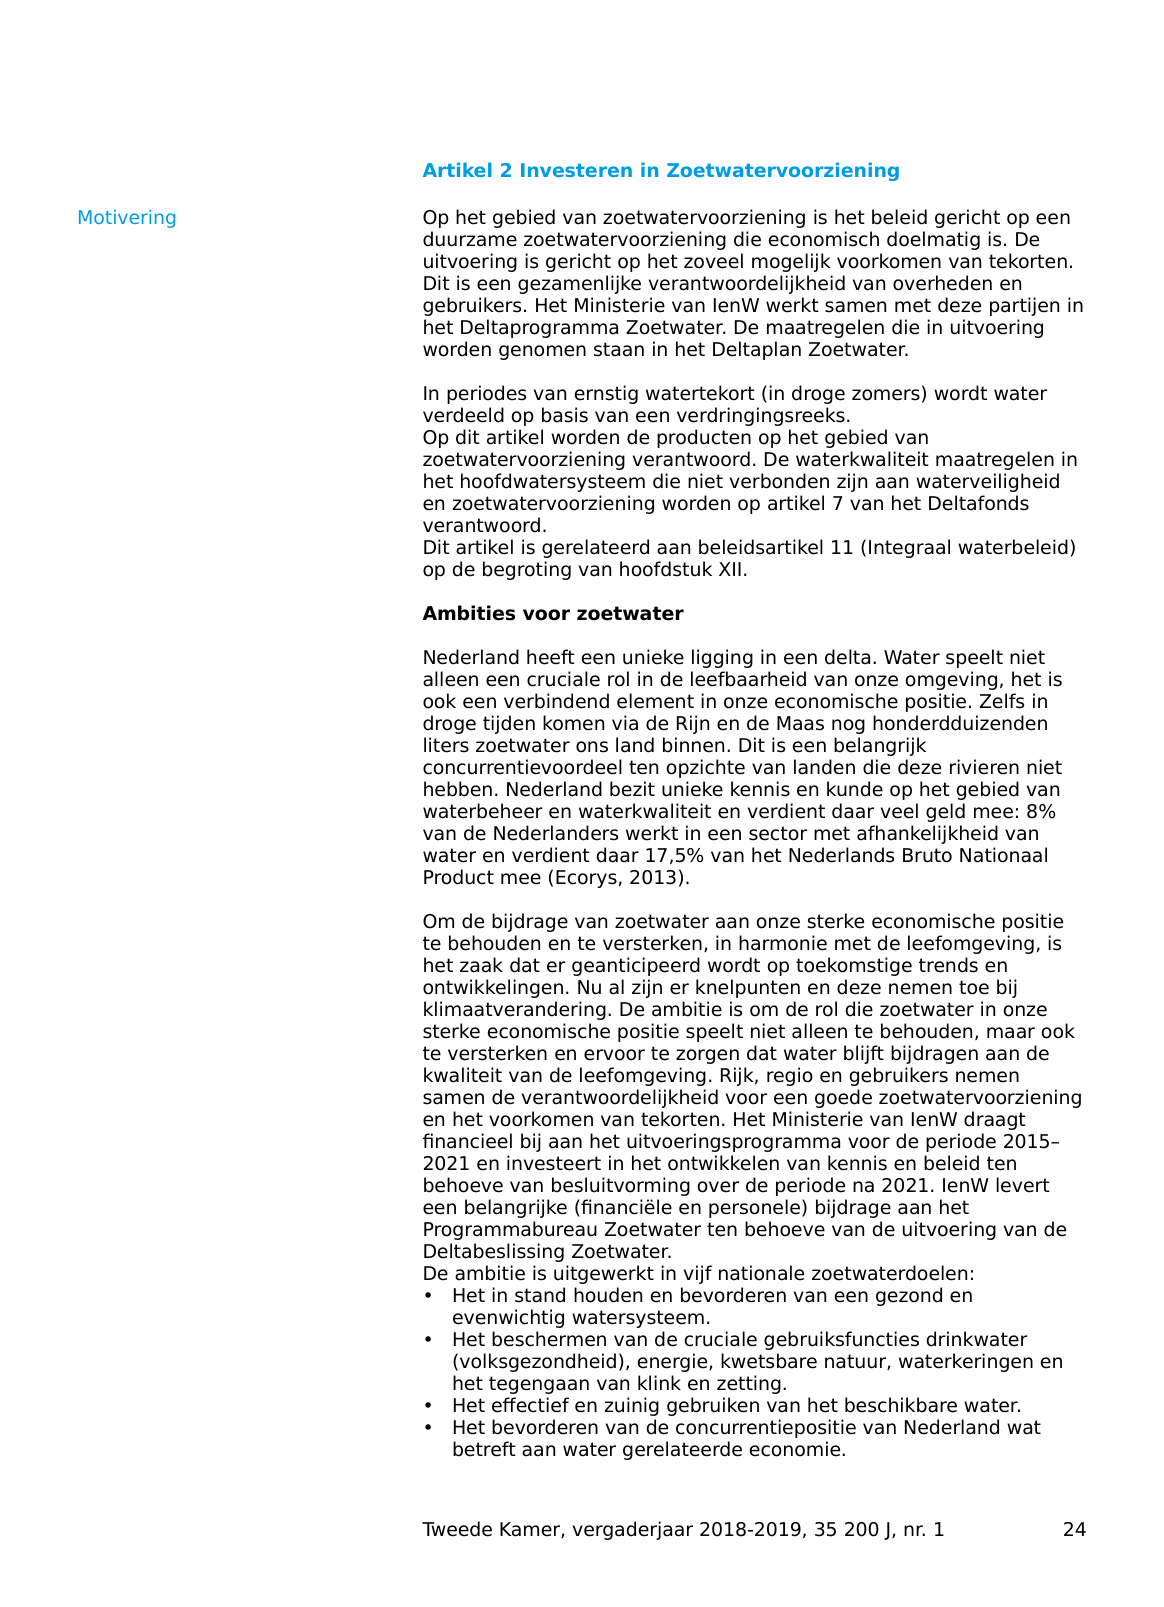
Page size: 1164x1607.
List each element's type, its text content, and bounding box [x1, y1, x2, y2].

subtitle Artikel 2 Investeren in Zoetwatervoorziening [422, 160, 1087, 182]
text • Het beschermen van de cruciale gebruiksfuncties drinkwater (volksgezondheid), energie, kwetsbare natuur, waterkeringen en het tegengaan van klink en zetting. [422, 1329, 1087, 1394]
text De ambitie is uitgewerkt in vijf nationale zoetwaterdoelen: [422, 1263, 1087, 1285]
text Om de bijdrage van zoetwater aan onze sterke economische positie te behouden en te versterken, in harmonie met de leefomgeving, is het zaak dat er geanticipeerd wordt op toekomstige trends en ontwikkelingen. Nu al zijn er knelpunten en deze nemen toe bij klimaatverandering. De ambitie is om de rol die zoetwater in onze sterke economische positie speelt niet alleen te behouden, maar ook te versterken en ervoor te zorgen dat water blijft bijdragen aan de kwaliteit van de leefomgeving. Rijk, regio en gebruikers nemen samen de verantwoordelijkheid voor een goede zoetwatervoorziening en het voorkomen van tekorten. Het Ministerie van IenW draagt financieel bij aan het uitvoeringsprogramma voor de periode 2015–2021 en investeert in het ontwikkelen van kennis en beleid ten behoeve van besluitvorming over de periode na 2021. IenW levert een belangrijke (financiële en personele) bijdrage aan het Programmabureau Zoetwater ten behoeve van de uitvoering van de Deltabeslissing Zoetwater. [422, 911, 1087, 1263]
text Dit artikel is gerelateerd aan beleidsartikel 11 (Integraal waterbeleid) op de begroting van hoofdstuk XII. [422, 537, 1087, 581]
text Op dit artikel worden de producten op het gebied van zoetwatervoorziening verantwoord. De waterkwaliteit maatregelen in het hoofdwatersysteem die niet verbonden zijn aan waterveiligheid en zoetwatervoorziening worden op artikel 7 van het Deltafonds verantwoord. [422, 427, 1087, 537]
text • Het in stand houden en bevorderen van een gezond en evenwichtig watersysteem. [422, 1285, 1087, 1329]
text • Het effectief en zuinig gebruiken van het beschikbare water. [422, 1394, 1087, 1417]
text In periodes van ernstig watertekort (in droge zomers) wordt water verdeeld op basis van een verdringingsreeks. [422, 383, 1087, 427]
text Motivering [77, 207, 399, 229]
text • Het bevorderen van de concurrentiepositie van Nederland wat betreft aan water gerelateerde economie. [422, 1417, 1087, 1461]
subtitle Ambities voor zoetwater [422, 603, 1087, 625]
text Op het gebied van zoetwatervoorziening is het beleid gericht op een duurzame zoetwatervoorziening die economisch doelmatig is. De uitvoering is gericht op het zoveel mogelijk voorkomen van tekorten. Dit is een gezamenlijke verantwoordelijkheid van overheden en gebruikers. Het Ministerie van IenW werkt samen met deze partijen in het Deltaprogramma Zoetwater. De maatregelen die in uitvoering worden genomen staan in het Deltaplan Zoetwater. [422, 207, 1087, 361]
text Nederland heeft een unieke ligging in een delta. Water speelt niet alleen een cruciale rol in de leefbaarheid van onze omgeving, het is ook een verbindend element in onze economische positie. Zelfs in droge tijden komen via de Rijn en de Maas nog honderdduizenden liters zoetwater ons land binnen. Dit is een belangrijk concurrentievoordeel ten opzichte van landen die deze rivieren niet hebben. Nederland bezit unieke kennis en kunde op het gebied van waterbeheer en waterkwaliteit en verdient daar veel geld mee: 8% van de Nederlanders werkt in een sector met afhankelijkheid van water en verdient daar 17,5% van het Nederlands Bruto Nationaal Product mee (Ecorys, 2013). [422, 647, 1087, 889]
